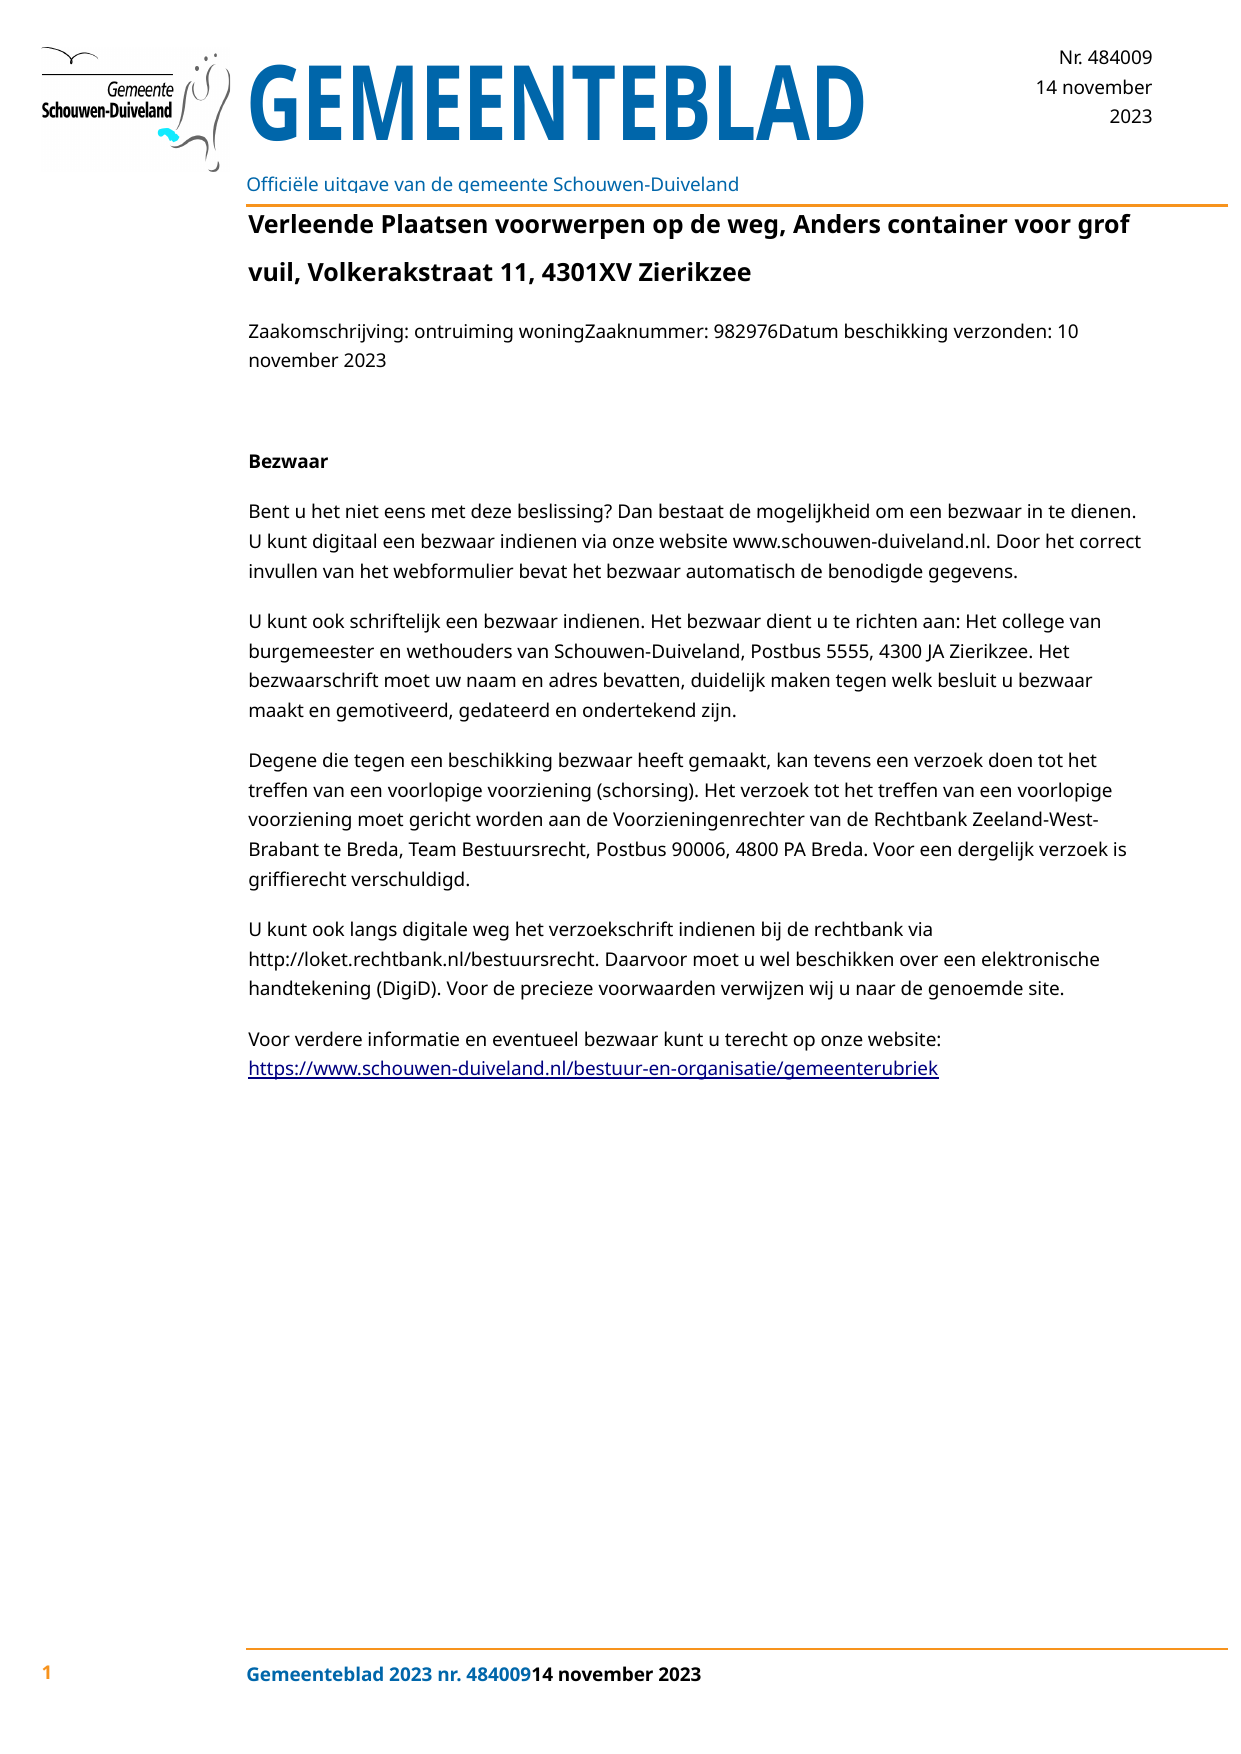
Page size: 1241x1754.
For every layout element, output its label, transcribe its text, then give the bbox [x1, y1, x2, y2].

text Voor verdere informatie en eventueel bezwaar kunt u terecht op onze website: https://www.schouwen-duiveland.nl/bestuur-en-organisatie/gemeenterubriek [248, 1026, 1152, 1081]
text Zaakomschrijving: ontruiming woningZaaknummer: 982976Datum beschikking verzonden: 10 november 2023 [248, 318, 1152, 373]
picture [41, 47, 231, 172]
text Degene die tegen een beschikking bezwaar heeft gemaakt, kan tevens een verzoek doen tot het treffen van een voorlopige voorziening (schorsing). Het verzoek tot het treffen van een voorlopige voorziening moet gericht worden aan de Voorzieningenrechter van de Rechtbank Zeeland-West-Brabant te Breda, Team Bestuursrecht, Postbus 90006, 4800 PA Breda. Voor een dergelijk verzoek is griffierecht verschuldigd. [248, 747, 1152, 892]
text U kunt ook langs digitale weg het verzoekschrift indienen bij de rechtbank via http://loket.rechtbank.nl/bestuursrecht. Daarvoor moet u wel beschikken over een elektronische handtekening (DigiD). Voor de precieze voorwaarden verwijzen wij u naar de genoemde site. [248, 916, 1152, 1001]
text Verleende Plaatsen voorwerpen op de weg, Anders container voor grof vuil, Volkerakstraat 11, 4301XV Zierikzee [248, 207, 1152, 288]
text Bent u het niet eens met deze beslissing? Dan bestaat de mogelijkheid om een bezwaar in te dienen. U kunt digitaal een bezwaar indienen via onze website www.schouwen-duiveland.nl. Door het correct invullen van het webformulier bevat het bezwaar automatisch de benodigde gegevens. [248, 499, 1152, 584]
text U kunt ook schriftelijk een bezwaar indienen. Het bezwaar dient u te richten aan: Het college van burgemeester en wethouders van Schouwen-Duiveland, Postbus 5555, 4300 JA Zierikzee. Het bezwaarschrift moet uw naam en adres bevatten, duidelijk maken tegen welk besluit u bezwaar maakt en gemotiveerd, gedateerd en ondertekend zijn. [248, 608, 1152, 723]
text Bezwaar [248, 448, 1152, 474]
